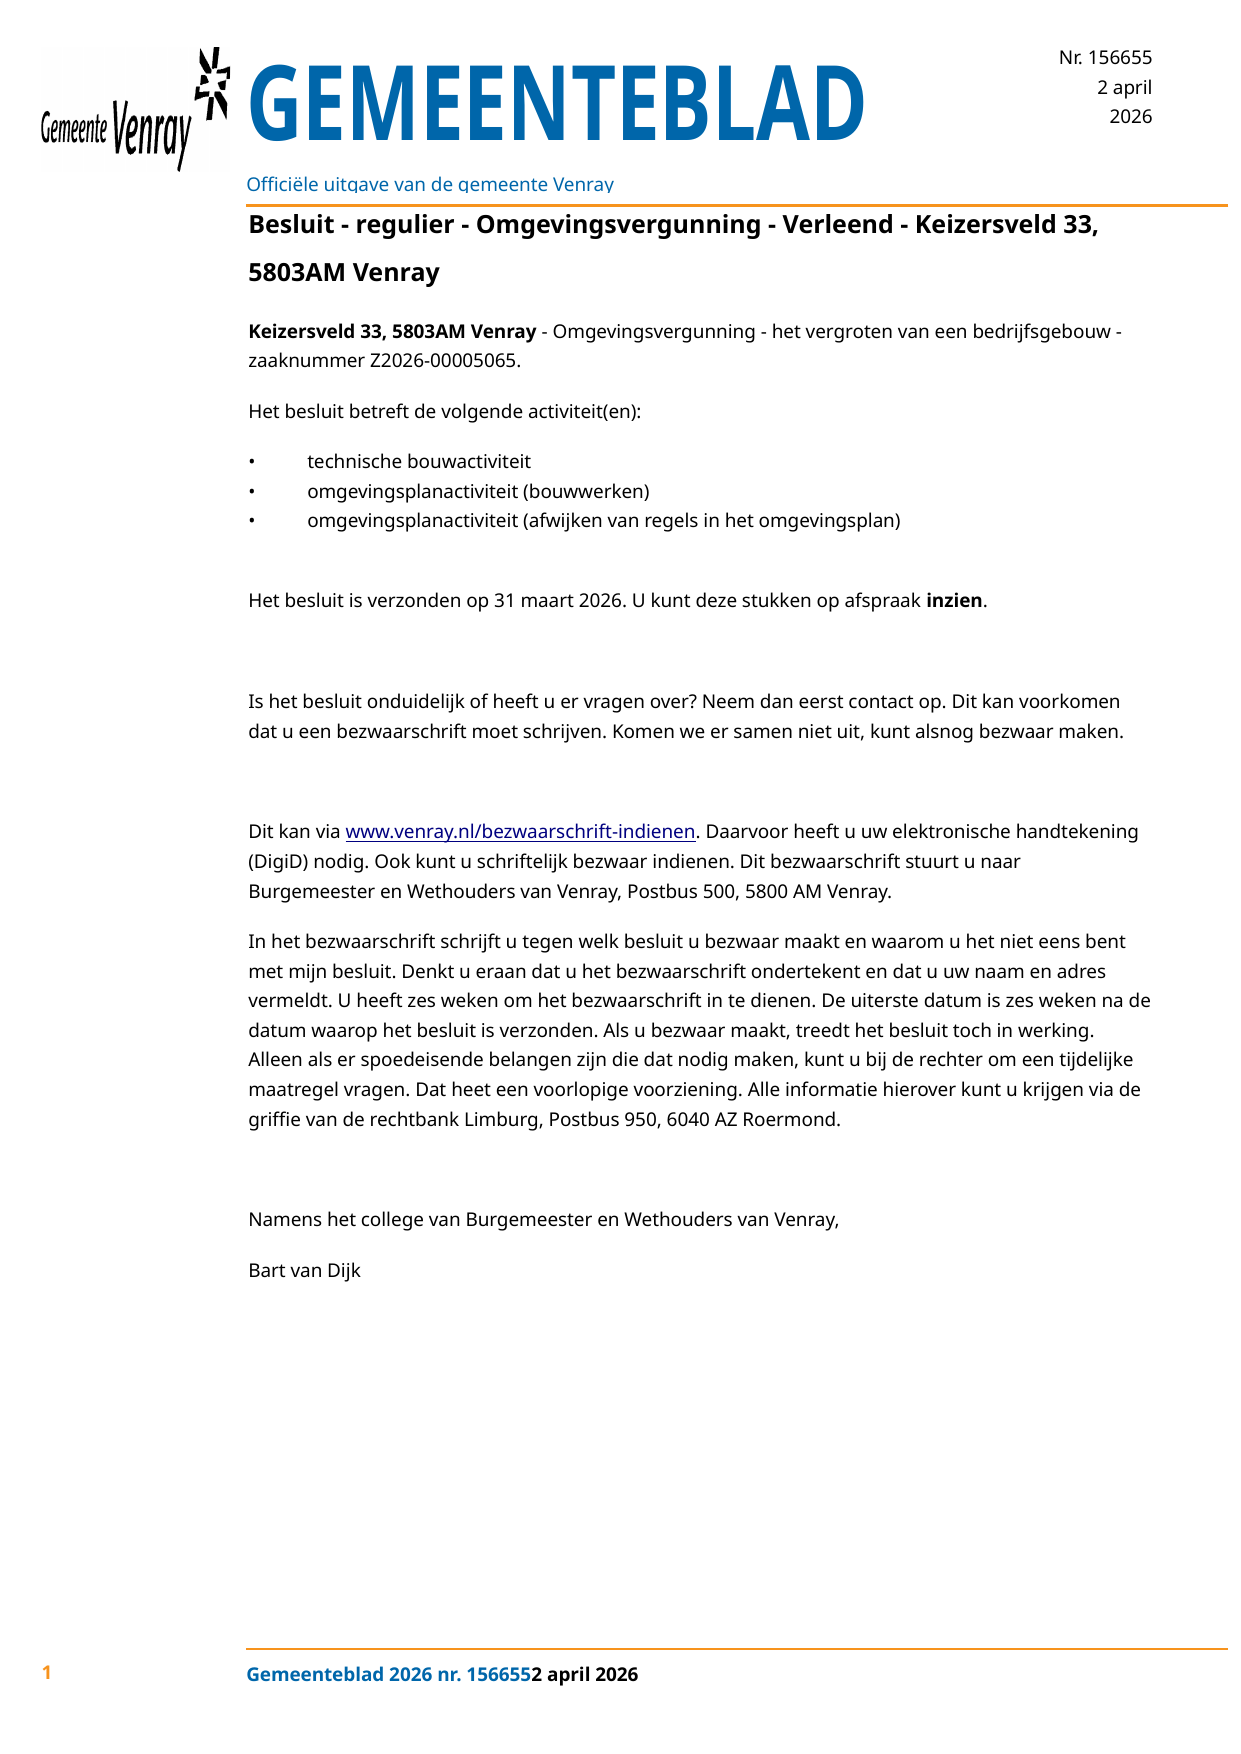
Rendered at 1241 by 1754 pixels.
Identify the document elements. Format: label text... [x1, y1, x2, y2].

text Is het besluit onduidelijk of heeft u er vragen over? Neem dan eerst contact op. Dit kan voorkomen dat u een bezwaarschrift moet schrijven. Komen we er samen niet uit, kunt alsnog bezwaar maken. [248, 688, 1152, 744]
text Het besluit is verzonden op 31 maart 2026. U kunt deze stukken op afspraak inzien. [248, 587, 1152, 613]
picture [41, 47, 231, 172]
list omgevingsplanactiviteit (afwijken van regels in het omgevingsplan) [248, 507, 1152, 533]
text Namens het college van Burgemeester en Wethouders van Venray, [248, 1207, 1152, 1232]
text Dit kan via www.venray.nl/bezwaarschrift-indienen. Daarvoor heeft u uw elektronische handtekening (DigiD) nodig. Ook kunt u schriftelijk bezwaar indienen. Dit bezwaarschrift stuurt u naar Burgemeester en Wethouders van Venray, Postbus 500, 5800 AM Venray. [248, 819, 1152, 904]
list omgevingsplanactiviteit (bouwwerken) [248, 478, 1152, 504]
text Besluit - regulier - Omgevingsvergunning - Verleend - Keizersveld 33, 5803AM Venray [248, 207, 1152, 288]
text Het besluit betreft de volgende activiteit(en): [248, 398, 1152, 424]
list technische bouwactiviteit [248, 448, 1152, 474]
text Bart van Dijk [248, 1257, 1152, 1283]
text Keizersveld 33, 5803AM Venray - Omgevingsvergunning - het vergroten van een bedrijfsgebouw - zaaknummer Z2026-00005065. [248, 318, 1152, 373]
text In het bezwaarschrift schrijft u tegen welk besluit u bezwaar maakt en waarom u het niet eens bent met mijn besluit. Denkt u eraan dat u het bezwaarschrift ondertekent en dat u uw naam en adres vermeldt. U heeft zes weken om het bezwaarschrift in te dienen. De uiterste datum is zes weken na de datum waarop het besluit is verzonden. Als u bezwaar maakt, treedt het besluit toch in werking. Alleen als er spoedeisende belangen zijn die dat nodig maken, kunt u bij de rechter om een tijdelijke maatregel vragen. Dat heet een voorlopige voorziening. Alle informatie hierover kunt u krijgen via de griffie van de rechtbank Limburg, Postbus 950, 6040 AZ Roermond. [248, 928, 1152, 1132]
